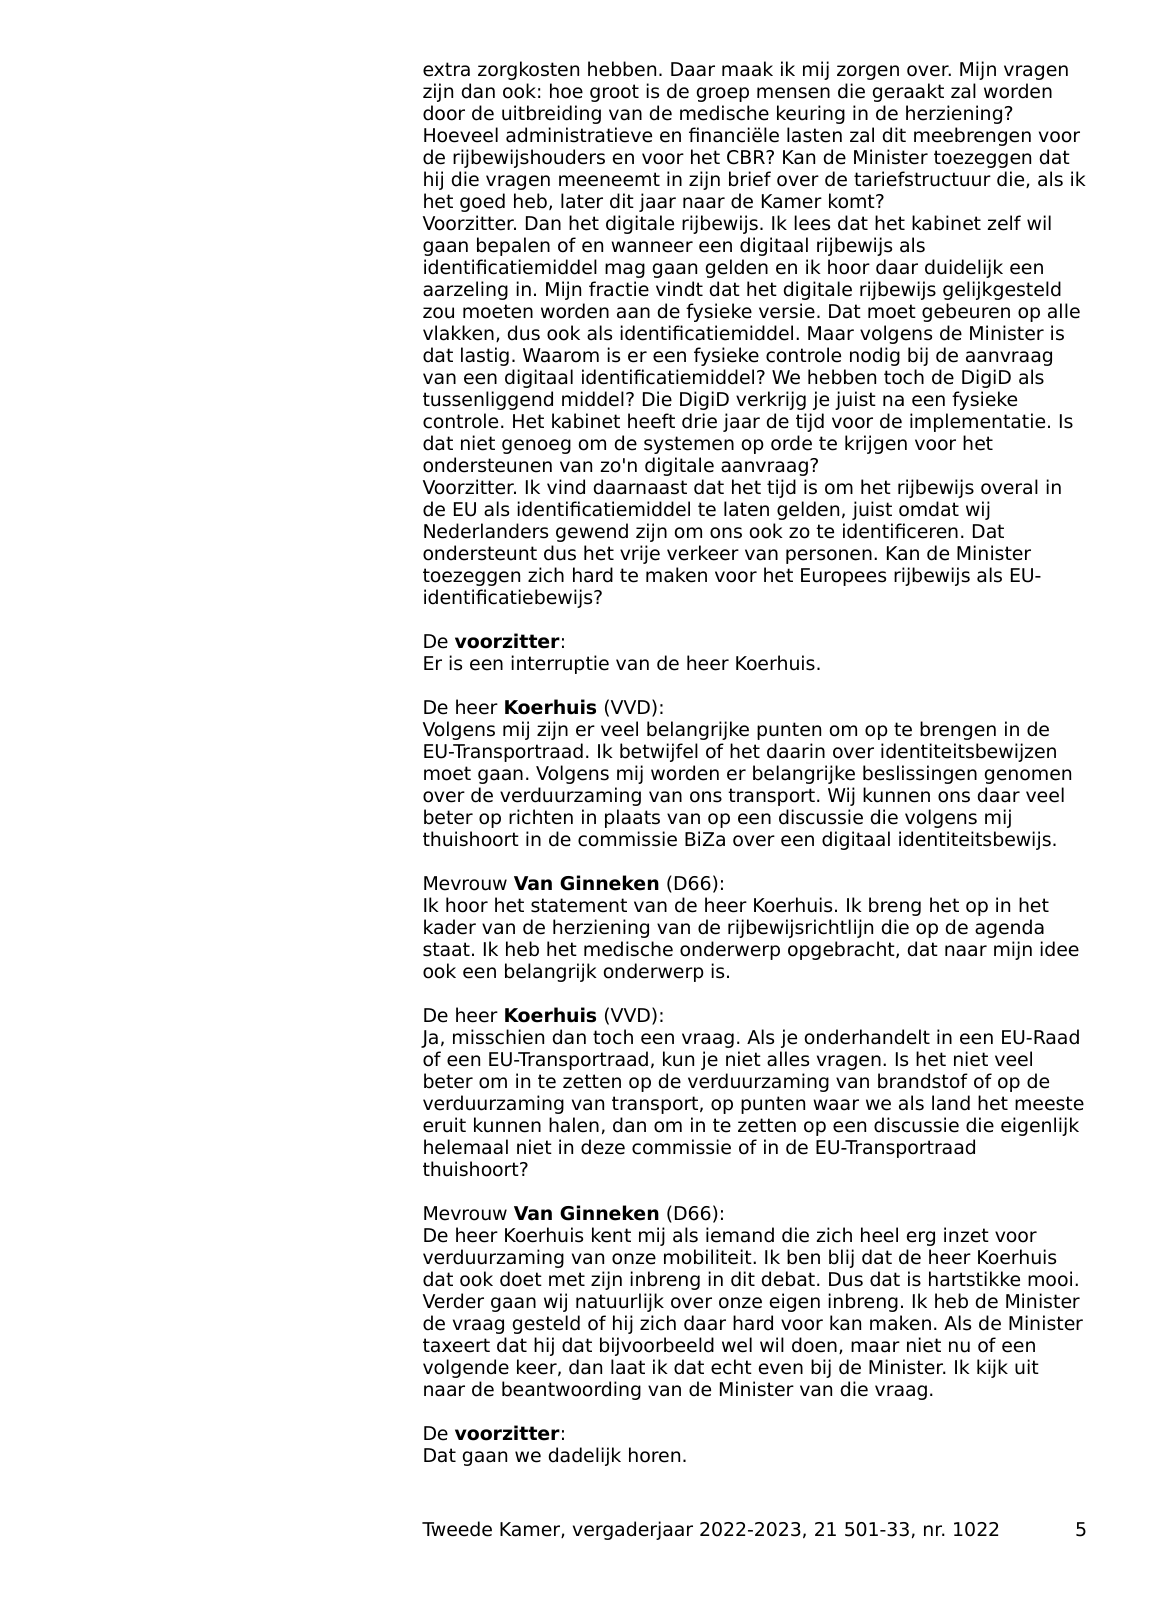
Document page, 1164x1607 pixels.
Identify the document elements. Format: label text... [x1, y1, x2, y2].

text De voorzitter: [422, 631, 1087, 653]
text Volgens mij zijn er veel belangrijke punten om op te brengen in de EU-Transportraad. Ik betwijfel of het daarin over identiteitsbewijzen moet gaan. Volgens mij worden er belangrijke beslissingen genomen over de verduurzaming van ons transport. Wij kunnen ons daar veel beter op richten in plaats van op een discussie die volgens mij thuishoort in de commissie BiZa over een digitaal identiteitsbewijs. [422, 719, 1087, 851]
text Dat gaan we dadelijk horen. [422, 1445, 1087, 1467]
text Er is een interruptie van de heer Koerhuis. [422, 653, 1087, 675]
text De voorzitter: [422, 1423, 1087, 1445]
text Ja, misschien dan toch een vraag. Als je onderhandelt in een EU-Raad of een EU-Transportraad, kun je niet alles vragen. Is het niet veel beter om in te zetten op de verduurzaming van brandstof of op de verduurzaming van transport, op punten waar we als land het meeste eruit kunnen halen, dan om in te zetten op een discussie die eigenlijk helemaal niet in deze commissie of in de EU-Transportraad thuishoort? [422, 1027, 1087, 1181]
text Mevrouw Van Ginneken (D66): [422, 873, 1087, 895]
text De heer Koerhuis kent mij als iemand die zich heel erg inzet voor verduurzaming van onze mobiliteit. Ik ben blij dat de heer Koerhuis dat ook doet met zijn inbreng in dit debat. Dus dat is hartstikke mooi. Verder gaan wij natuurlijk over onze eigen inbreng. Ik heb de Minister de vraag gesteld of hij zich daar hard voor kan maken. Als de Minister taxeert dat hij dat bijvoorbeeld wel wil doen, maar niet nu of een volgende keer, dan laat ik dat echt even bij de Minister. Ik kijk uit naar de beantwoording van de Minister van die vraag. [422, 1225, 1087, 1401]
text Voorzitter. Dan het digitale rijbewijs. Ik lees dat het kabinet zelf wil gaan bepalen of en wanneer een digitaal rijbewijs als identificatiemiddel mag gaan gelden en ik hoor daar duidelijk een aarzeling in. Mijn fractie vindt dat het digitale rijbewijs gelijkgesteld zou moeten worden aan de fysieke versie. Dat moet gebeuren op alle vlakken, dus ook als identificatiemiddel. Maar volgens de Minister is dat lastig. Waarom is er een fysieke controle nodig bij de aanvraag van een digitaal identificatiemiddel? We hebben toch de DigiD als tussenliggend middel? Die DigiD verkrijg je juist na een fysieke controle. Het kabinet heeft drie jaar de tijd voor de implementatie. Is dat niet genoeg om de systemen op orde te krijgen voor het ondersteunen van zo'n digitale aanvraag? [422, 213, 1087, 477]
text Ik hoor het statement van de heer Koerhuis. Ik breng het op in het kader van de herziening van de rijbewijsrichtlijn die op de agenda staat. Ik heb het medische onderwerp opgebracht, dat naar mijn idee ook een belangrijk onderwerp is. [422, 895, 1087, 983]
text De heer Koerhuis (VVD): [422, 697, 1087, 719]
text De heer Koerhuis (VVD): [422, 1005, 1087, 1027]
text extra zorgkosten hebben. Daar maak ik mij zorgen over. Mijn vragen zijn dan ook: hoe groot is de groep mensen die geraakt zal worden door de uitbreiding van de medische keuring in de herziening? Hoeveel administratieve en financiële lasten zal dit meebrengen voor de rijbewijshouders en voor het CBR? Kan de Minister toezeggen dat hij die vragen meeneemt in zijn brief over de tariefstructuur die, als ik het goed heb, later dit jaar naar de Kamer komt? [422, 59, 1087, 213]
text Mevrouw Van Ginneken (D66): [422, 1203, 1087, 1225]
text Voorzitter. Ik vind daarnaast dat het tijd is om het rijbewijs overal in de EU als identificatiemiddel te laten gelden, juist omdat wij Nederlanders gewend zijn om ons ook zo te identificeren. Dat ondersteunt dus het vrije verkeer van personen. Kan de Minister toezeggen zich hard te maken voor het Europees rijbewijs als EU-identificatiebewijs? [422, 477, 1087, 608]
